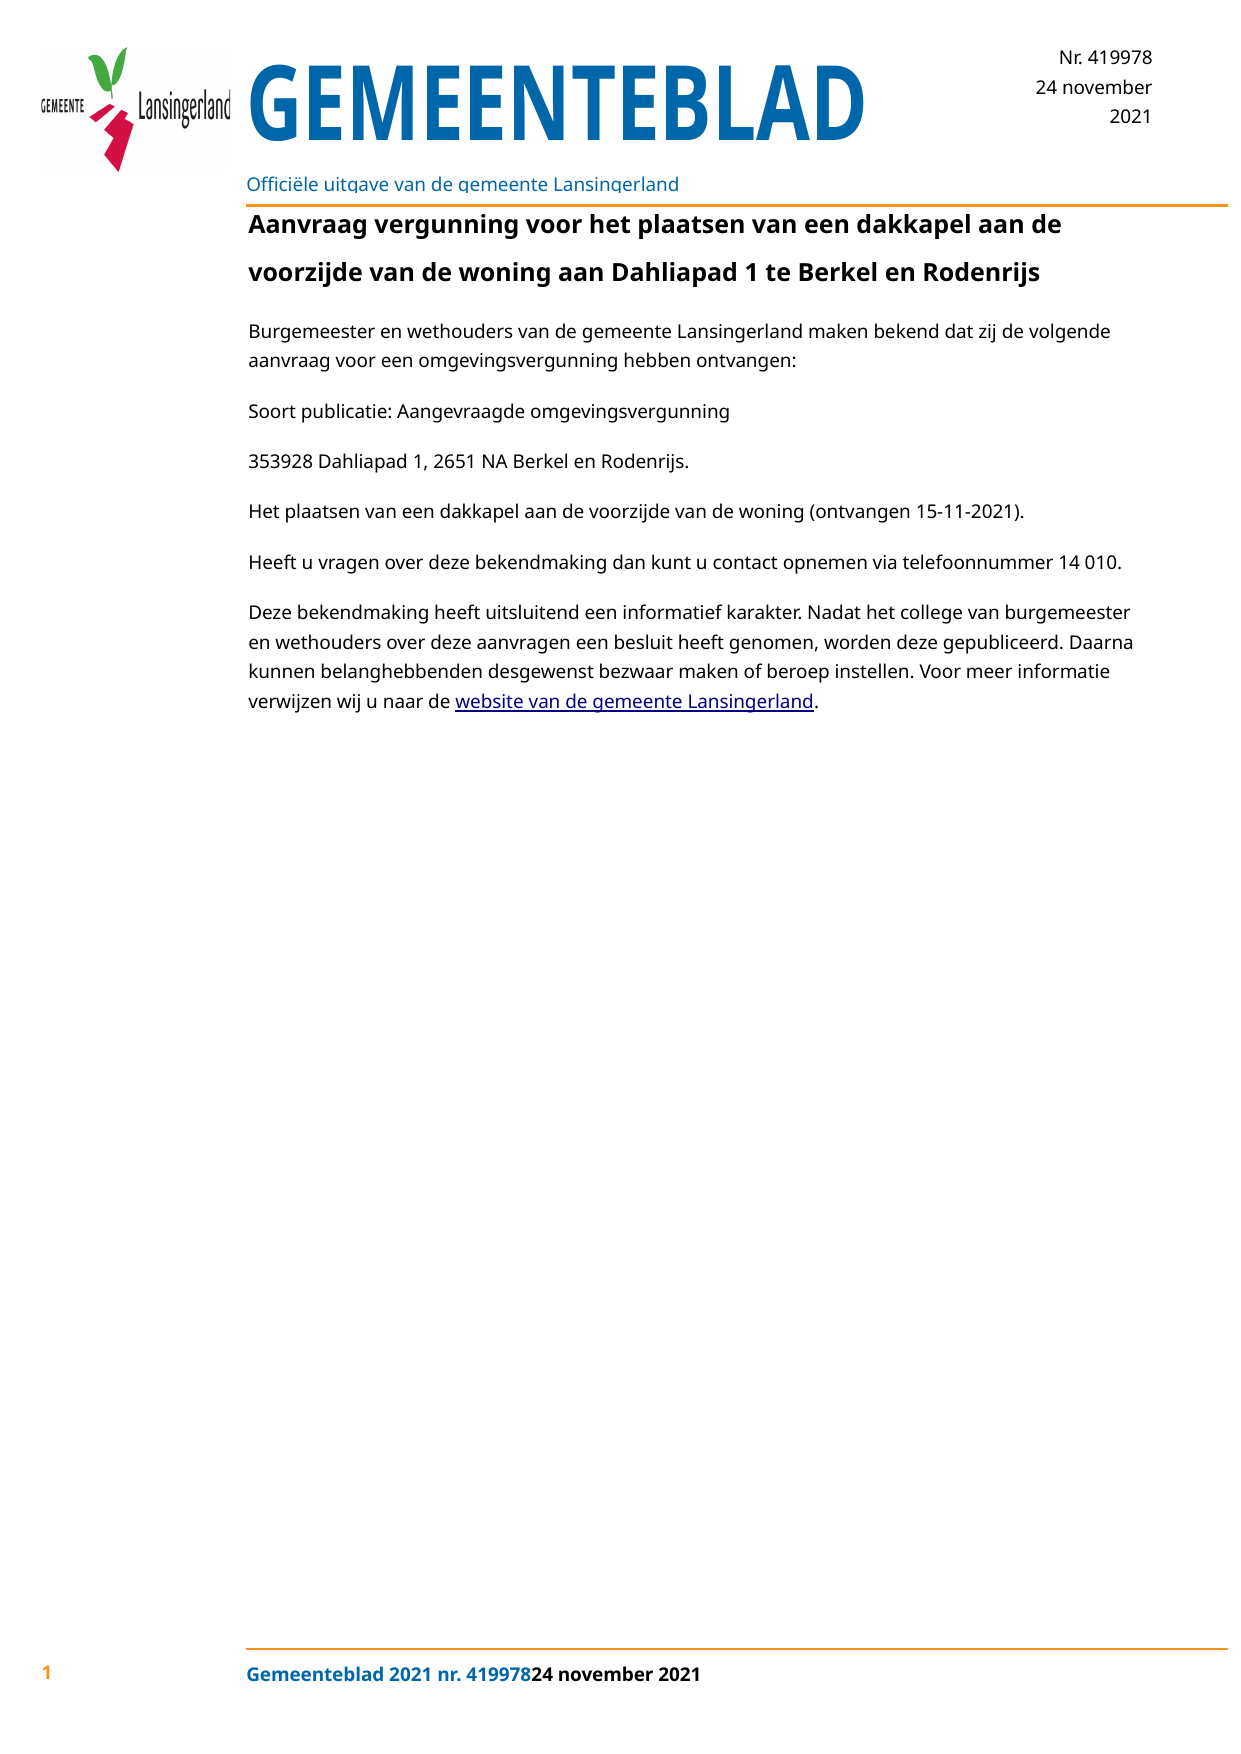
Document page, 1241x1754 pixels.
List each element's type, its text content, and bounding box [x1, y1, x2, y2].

text Heeft u vragen over deze bekendmaking dan kunt u contact opnemen via telefoonnummer 14 010. [248, 549, 1152, 575]
text Soort publicatie: Aangevraagde omgevingsvergunning [248, 398, 1152, 424]
text Het plaatsen van een dakkapel aan de voorzijde van de woning (ontvangen 15-11-2021). [248, 499, 1152, 524]
text 353928 Dahliapad 1, 2651 NA Berkel en Rodenrijs. [248, 448, 1152, 474]
text Burgemeester en wethouders van de gemeente Lansingerland maken bekend dat zij de volgende aanvraag voor een omgevingsvergunning hebben ontvangen: [248, 318, 1152, 373]
text Deze bekendmaking heeft uitsluitend een informatief karakter. Nadat het college van burgemeester en wethouders over deze aanvragen een besluit heeft genomen, worden deze gepubliceerd. Daarna kunnen belanghebbenden desgewenst bezwaar maken of beroep instellen. Voor meer informatie verwijzen wij u naar de website van de gemeente Lansingerland. [248, 599, 1152, 714]
text Aanvraag vergunning voor het plaatsen van een dakkapel aan de voorzijde van de woning aan Dahliapad 1 te Berkel en Rodenrijs [248, 207, 1152, 288]
picture [41, 47, 231, 172]
